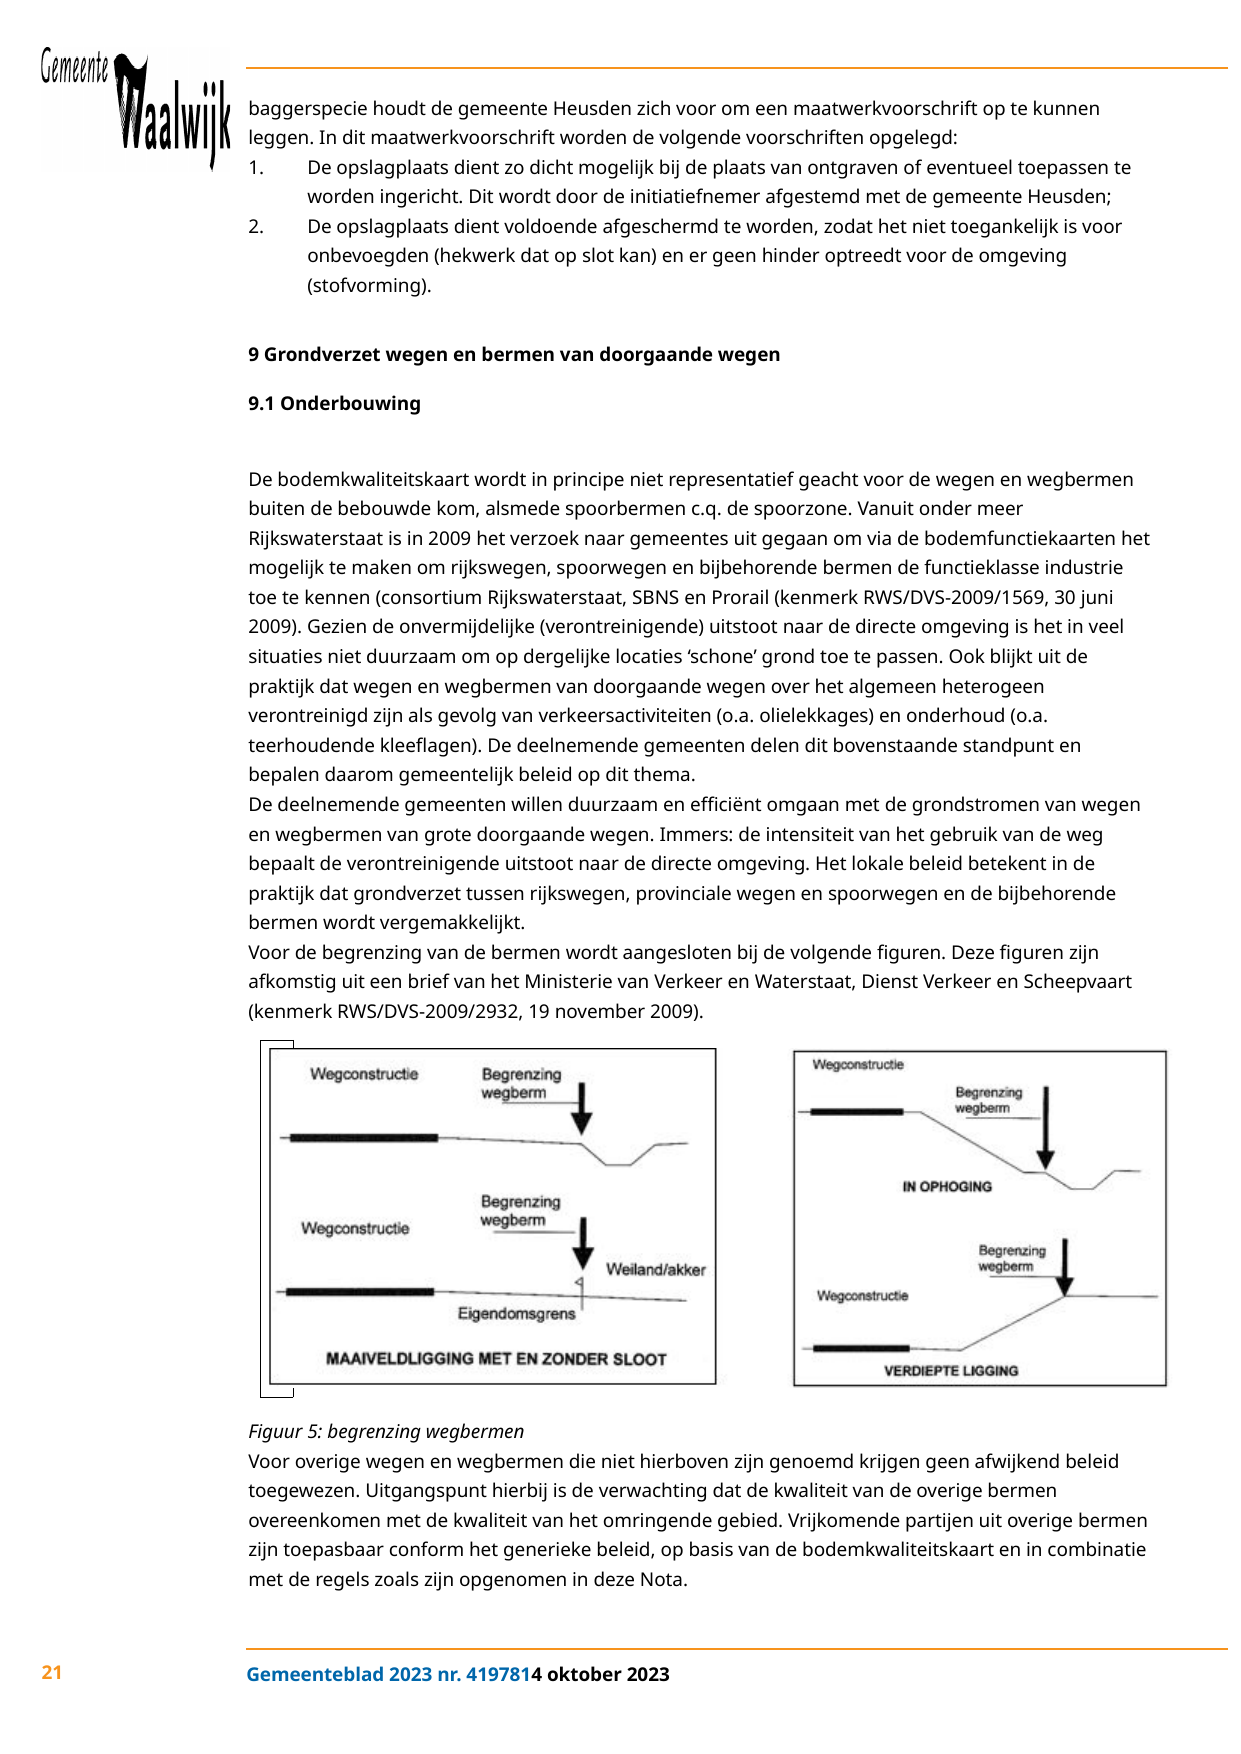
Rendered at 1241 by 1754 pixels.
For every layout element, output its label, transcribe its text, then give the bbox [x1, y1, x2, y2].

list De opslagplaats dient zo dicht mogelijk bij de plaats van ontgraven of eventueel toepassen te worden ingericht. Dit wordt door de initiatiefnemer afgestemd met de gemeente Heusden; [248, 154, 1152, 209]
picture [41, 47, 231, 172]
text Voor de begrenzing van de bermen wordt aangesloten bij de volgende figuren. Deze figuren zijn afkomstig uit een brief van het Ministerie van Verkeer en Waterstaat, Dienst Verkeer en Scheepvaart (kenmerk RWS/DVS-2009/2932, 19 november 2009). [248, 939, 1152, 1024]
list De opslagplaats dient voldoende afgeschermd te worden, zodat het niet toegankelijk is voor onbevoegden (hekwerk dat op slot kan) en er geen hinder optreedt voor de omgeving (stofvorming). [248, 213, 1152, 298]
text De bodemkwaliteitskaart wordt in principe niet representatief geacht voor de wegen en wegbermen buiten de bebouwde kom, alsmede spoorbermen c.q. de spoorzone. Vanuit onder meer Rijkswaterstaat is in 2009 het verzoek naar gemeentes uit gegaan om via de bodemfunctiekaarten het mogelijk te maken om rijkswegen, spoorwegen en bijbehorende bermen de functieklasse industrie toe te kennen (consortium Rijkswaterstaat, SBNS en Prorail (kenmerk RWS/DVS-2009/1569, 30 juni 2009). Gezien de onvermijdelijke (verontreinigende) uitstoot naar de directe omgeving is het in veel situaties niet duurzaam om op dergelijke locaties ‘schone’ grond toe te passen. Ook blijkt uit de praktijk dat wegen en wegbermen van doorgaande wegen over het algemeen heterogeen verontreinigd zijn als gevolg van verkeersactiviteiten (o.a. olielekkages) en onderhoud (o.a. teerhoudende kleeflagen). De deelnemende gemeenten delen dit bovenstaande standpunt en bepalen daarom gemeentelijk beleid op dit thema. [248, 466, 1152, 787]
text Voor overige wegen en wegbermen die niet hierboven zijn genoemd krijgen geen afwijkend beleid toegewezen. Uitgangspunt hierbij is de verwachting dat de kwaliteit van de overige bermen overeenkomen met de kwaliteit van het omringende gebied. Vrijkomende partijen uit overige bermen zijn toepasbaar conform het generieke beleid, op basis van de bodemkwaliteitskaart en in combinatie met de regels zoals zijn opgenomen in deze Nota. [248, 1448, 1152, 1592]
picture [268, 1048, 1173, 1388]
text 9.1 Onderbouwing [248, 388, 1152, 416]
text 9 Grondverzet wegen en bermen van doorgaande wegen [248, 339, 1152, 367]
text De deelnemende gemeenten willen duurzaam en efficiënt omgaan met de grondstromen van wegen en wegbermen van grote doorgaande wegen. Immers: de intensiteit van het gebruik van de weg bepaalt de verontreinigende uitstoot naar de directe omgeving. Het lokale beleid betekent in de praktijk dat grondverzet tussen rijkswegen, provinciale wegen en spoorwegen en de bijbehorende bermen wordt vergemakkelijkt. [248, 791, 1152, 935]
text baggerspecie houdt de gemeente Heusden zich voor om een maatwerkvoorschrift op te kunnen leggen. In dit maatwerkvoorschrift worden de volgende voorschriften opgelegd: [248, 95, 1152, 150]
text Figuur 5: begrenzing wegbermen [248, 1418, 1152, 1444]
